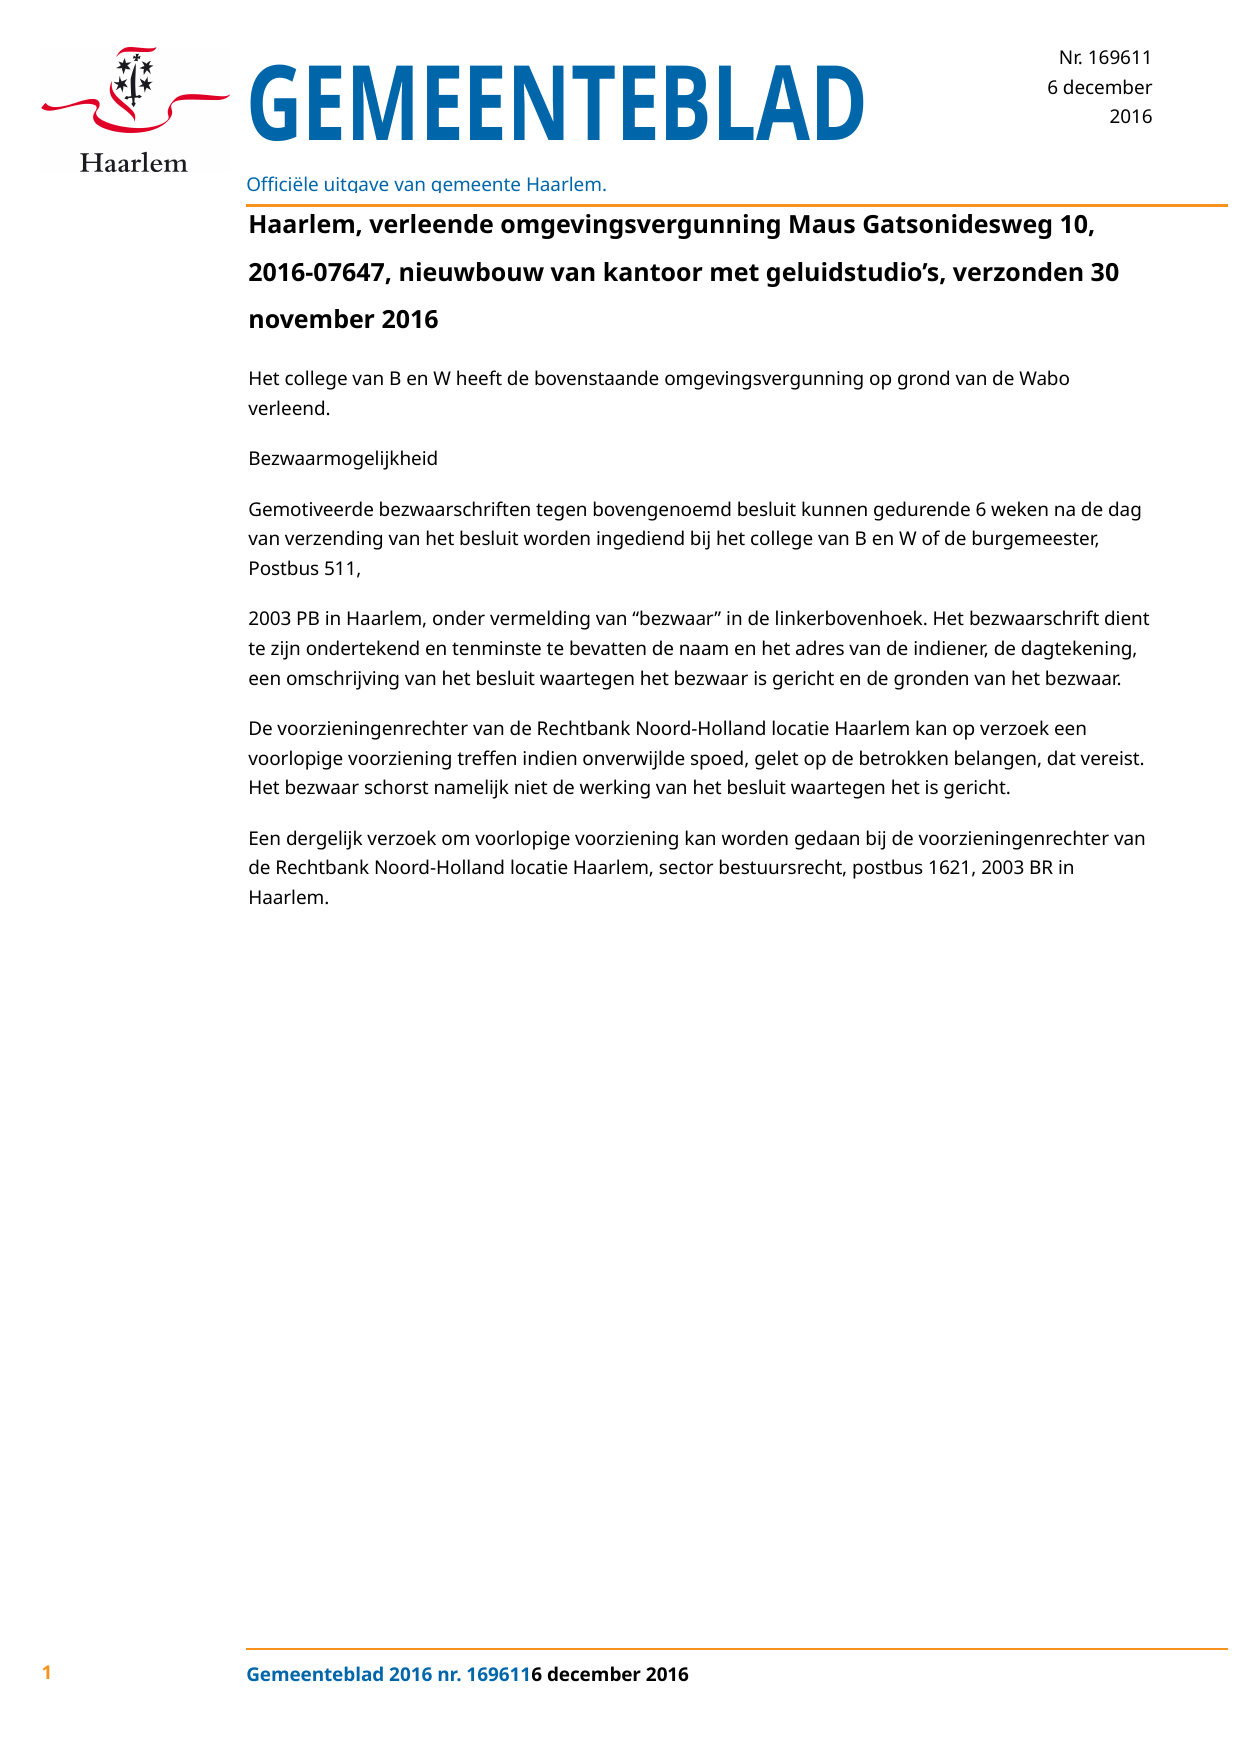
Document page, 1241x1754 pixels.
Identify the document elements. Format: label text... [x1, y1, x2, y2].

text De voorzieningenrechter van de Rechtbank Noord-Holland locatie Haarlem kan op verzoek een voorlopige voorziening treffen indien onverwijlde spoed, gelet op de betrokken belangen, dat vereist. Het bezwaar schorst namelijk niet de werking van het besluit waartegen het is gericht. [248, 715, 1152, 800]
text Haarlem, verleende omgevingsvergunning Maus Gatsonidesweg 10, 2016-07647, nieuwbouw van kantoor met geluidstudio’s, verzonden 30 november 2016 [248, 207, 1152, 336]
picture [41, 47, 231, 172]
text Een dergelijk verzoek om voorlopige voorziening kan worden gedaan bij de voorzieningenrechter van de Rechtbank Noord-Holland locatie Haarlem, sector bestuursrecht, postbus 1621, 2003 BR in Haarlem. [248, 825, 1152, 909]
text Het college van B en W heeft de bovenstaande omgevingsvergunning op grond van de Wabo verleend. [248, 366, 1152, 421]
text 2003 PB in Haarlem, onder vermelding van “bezwaar” in de linkerbovenhoek. Het bezwaarschrift dient te zijn ondertekend en tenminste te bevatten de naam en het adres van de indiener, de dagtekening, een omschrijving van het besluit waartegen het bezwaar is gericht en de gronden van het bezwaar. [248, 606, 1152, 690]
text Bezwaarmogelijkheid [248, 446, 1152, 471]
text Gemotiveerde bezwaarschriften tegen bovengenoemd besluit kunnen gedurende 6 weken na de dag van verzending van het besluit worden ingediend bij het college van B en W of de burgemeester, Postbus 511, [248, 496, 1152, 581]
